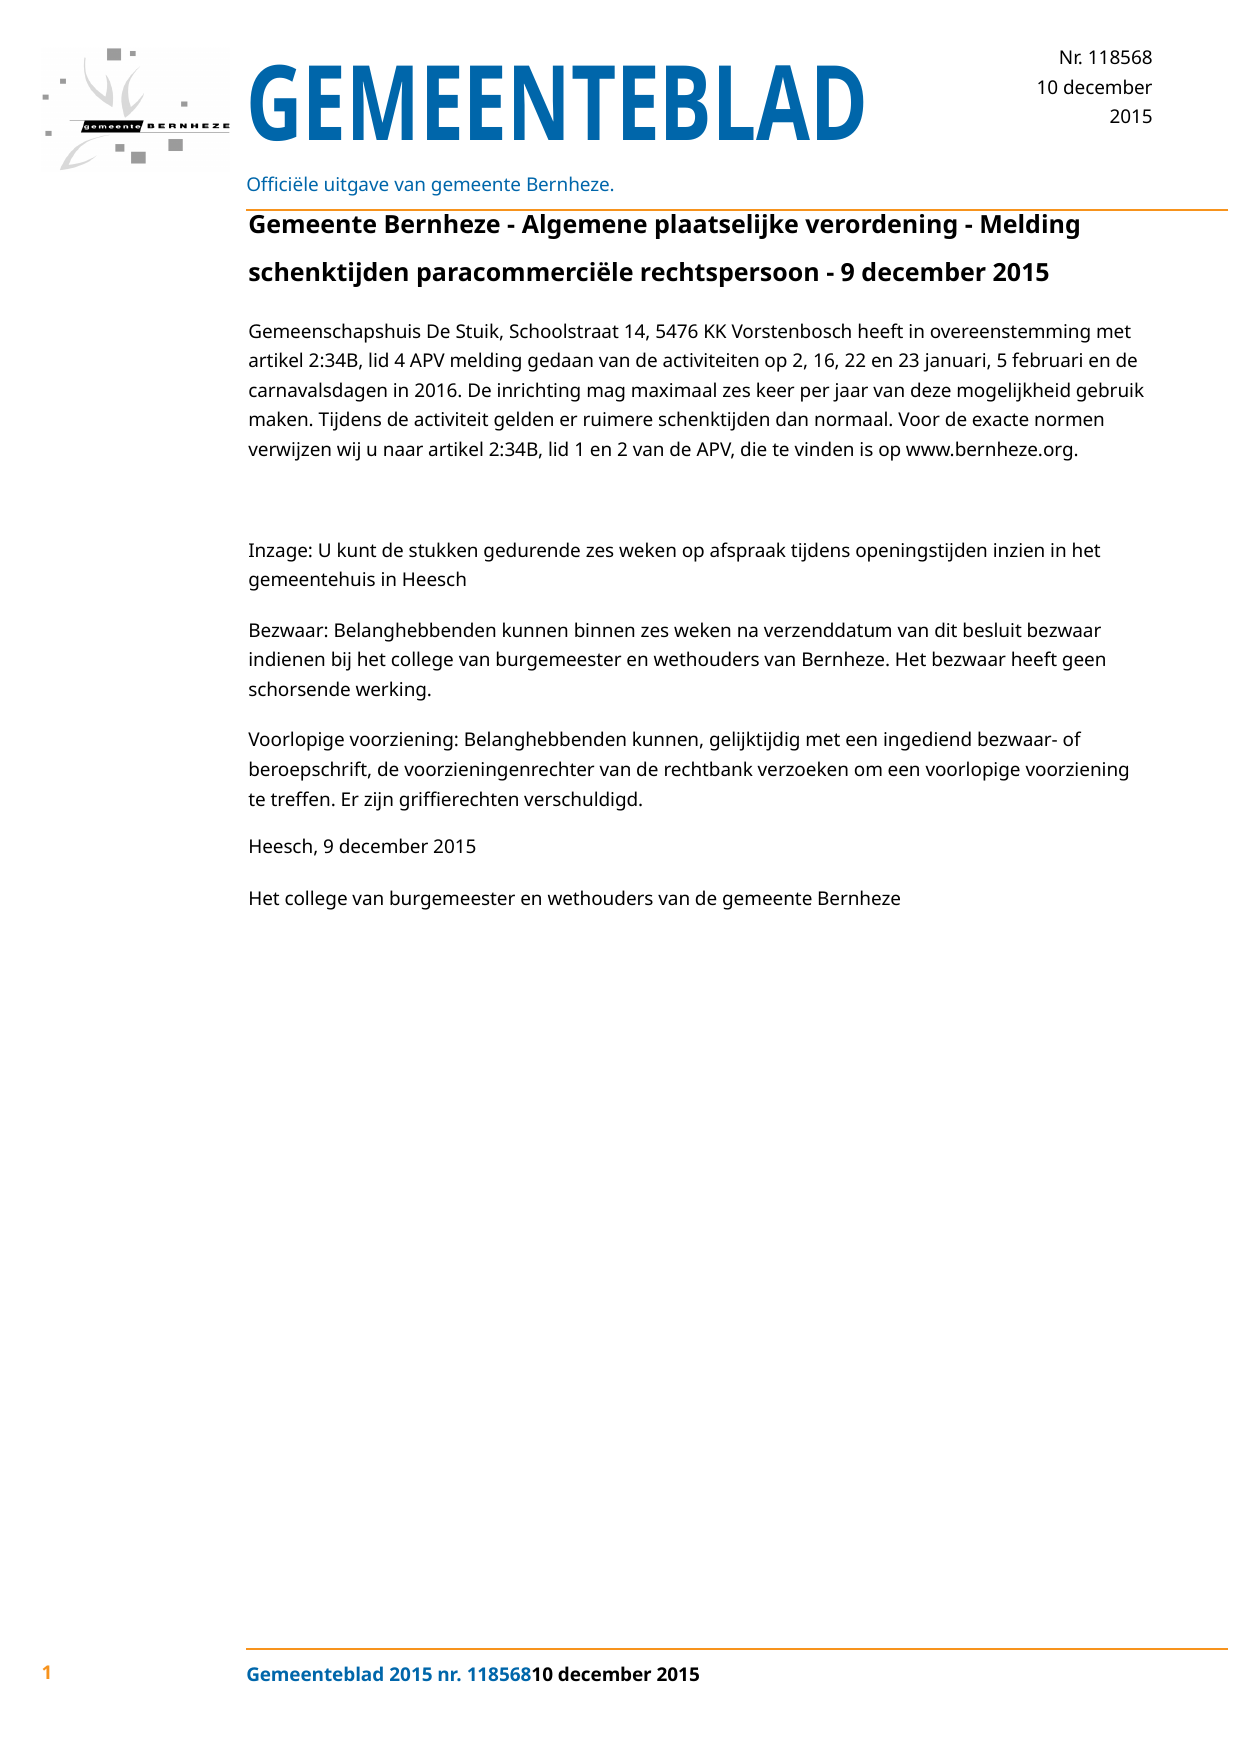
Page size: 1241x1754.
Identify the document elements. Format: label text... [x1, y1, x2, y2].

text Inzage: U kunt de stukken gedurende zes weken op afspraak tijdens openingstijden inzien in het gemeentehuis in Heesch [248, 537, 1152, 592]
text Bezwaar: Belanghebbenden kunnen binnen zes weken na verzenddatum van dit besluit bezwaar indienen bij het college van burgemeester en wethouders van Bernheze. Het bezwaar heeft geen schorsende werking. [248, 617, 1152, 702]
picture [41, 47, 231, 172]
text Gemeente Bernheze - Algemene plaatselijke verordening - Melding schenktijden paracommerciële rechtspersoon - 9 december 2015 [248, 211, 1152, 288]
text Gemeenschapshuis De Stuik, Schoolstraat 14, 5476 KK Vorstenbosch heeft in overeenstemming met artikel 2:34B, lid 4 APV melding gedaan van de activiteiten op 2, 16, 22 en 23 januari, 5 februari en de carnavalsdagen in 2016. De inrichting mag maximaal zes keer per jaar van deze mogelijkheid gebruik maken. Tijdens de activiteit gelden er ruimere schenktijden dan normaal. Voor de exacte normen verwijzen wij u naar artikel 2:34B, lid 1 en 2 van de APV, die te vinden is op www.bernheze.org. [248, 318, 1152, 462]
text Heesch, 9 december 2015 [248, 834, 1152, 859]
text Het college van burgemeester en wethouders van de gemeente Bernheze [248, 885, 1152, 911]
text Voorlopige voorziening: Belanghebbenden kunnen, gelijktijdig met een ingediend bezwaar- of beroepschrift, de voorzieningenrechter van de rechtbank verzoeken om een voorlopige voorziening te treffen. Er zijn griffierechten verschuldigd. [248, 727, 1152, 812]
